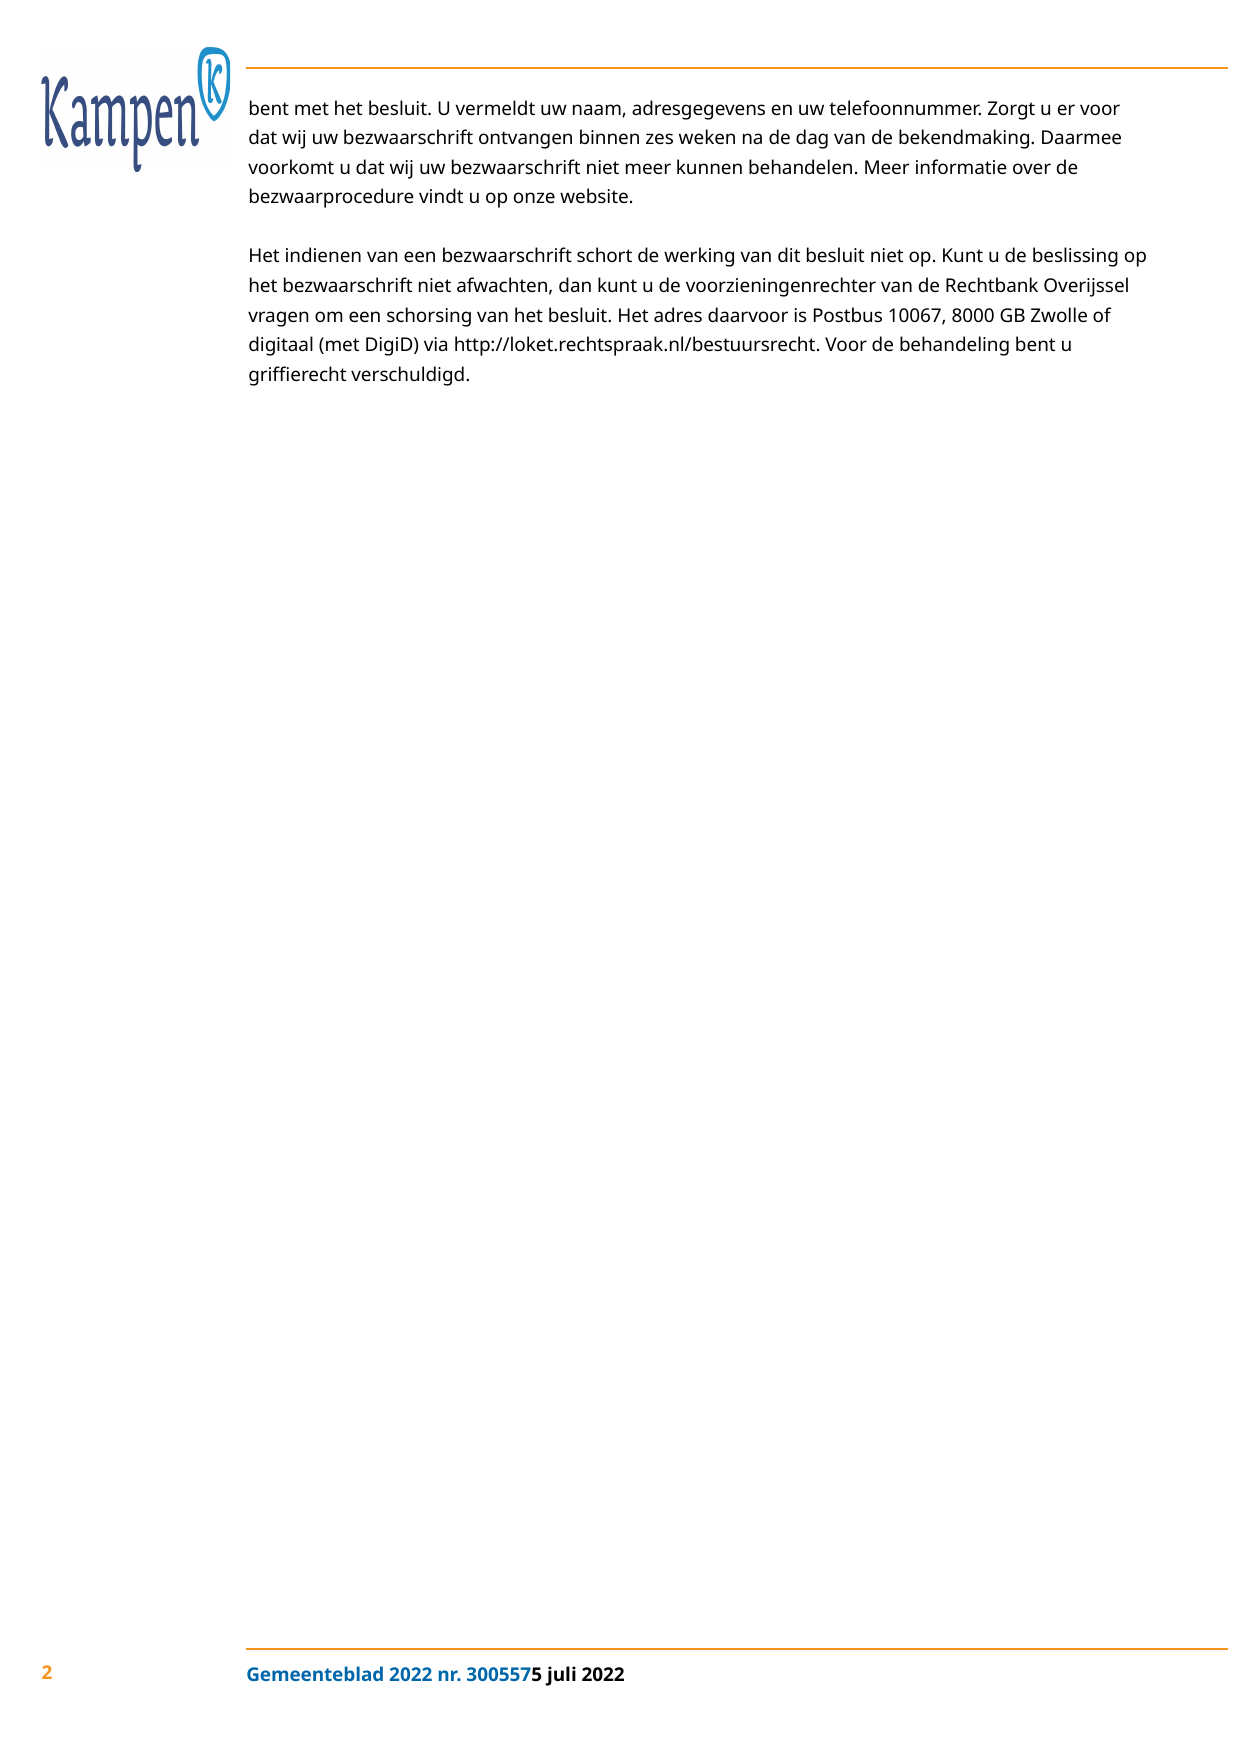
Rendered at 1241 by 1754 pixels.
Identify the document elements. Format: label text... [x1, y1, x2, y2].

text bent met het besluit. U vermeldt uw naam, adresgegevens en uw telefoonnummer. Zorgt u er voor dat wij uw bezwaarschrift ontvangen binnen zes weken na de dag van de bekendmaking. Daarmee voorkomt u dat wij uw bezwaarschrift niet meer kunnen behandelen. Meer informatie over de bezwaarprocedure vindt u op onze website. [248, 95, 1152, 209]
picture [41, 47, 231, 172]
text Het indienen van een bezwaarschrift schort de werking van dit besluit niet op. Kunt u de beslissing op het bezwaarschrift niet afwachten, dan kunt u de voorzieningenrechter van de Rechtbank Overijssel vragen om een schorsing van het besluit. Het adres daarvoor is Postbus 10067, 8000 GB Zwolle of digitaal (met DigiD) via http://loket.rechtspraak.nl/bestuursrecht. Voor de behandeling bent u griffierecht verschuldigd. [248, 243, 1152, 387]
